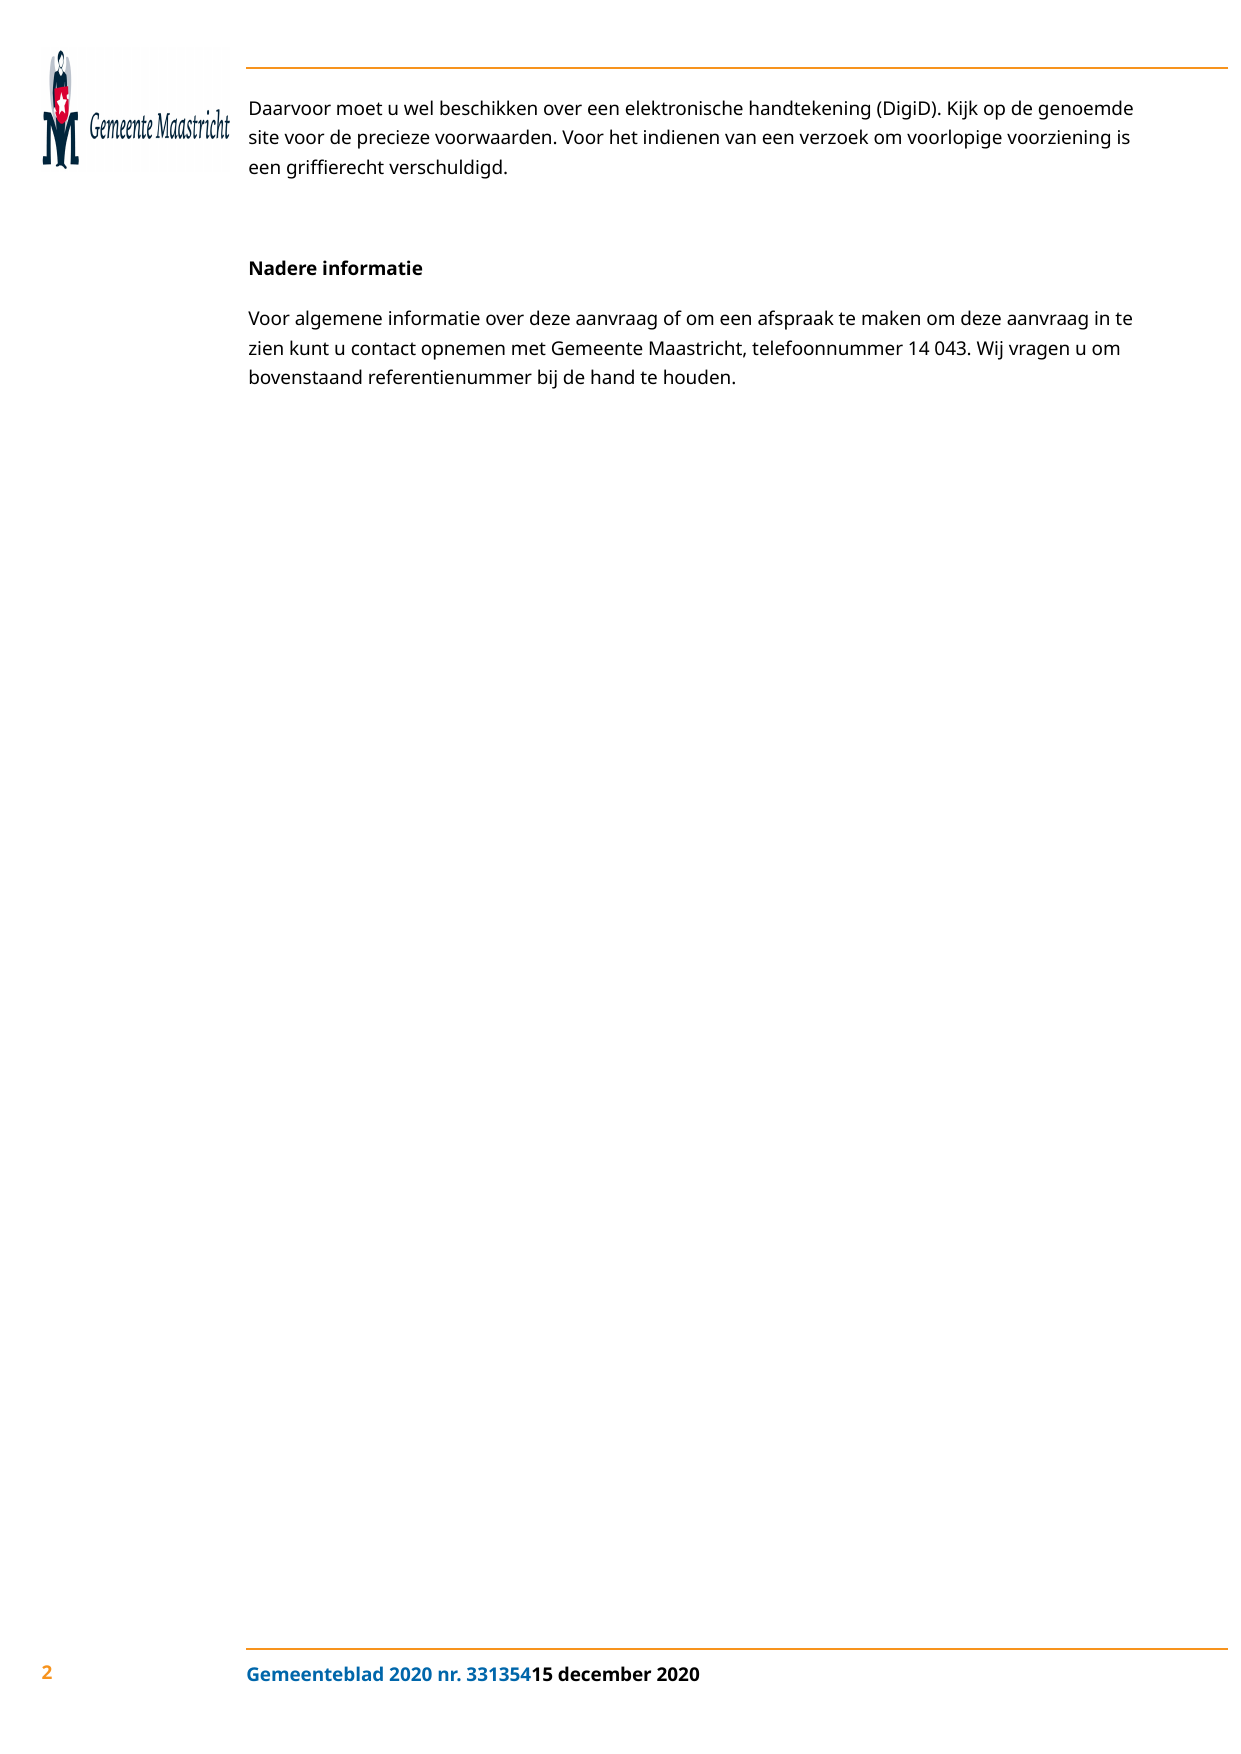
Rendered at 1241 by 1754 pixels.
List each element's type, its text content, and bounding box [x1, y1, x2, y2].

text Daarvoor moet u wel beschikken over een elektronische handtekening (DigiD). Kijk op de genoemde site voor de precieze voorwaarden. Voor het indienen van een verzoek om voorlopige voorziening is een griffierecht verschuldigd. [248, 95, 1152, 180]
text Voor algemene informatie over deze aanvraag of om een afspraak te maken om deze aanvraag in te zien kunt u contact opnemen met Gemeente Maastricht, telefoonnummer 14 043. Wij vragen u om bovenstaand referentienummer bij de hand te houden. [248, 305, 1152, 390]
text Nadere informatie [248, 255, 1152, 281]
picture [41, 47, 231, 172]
